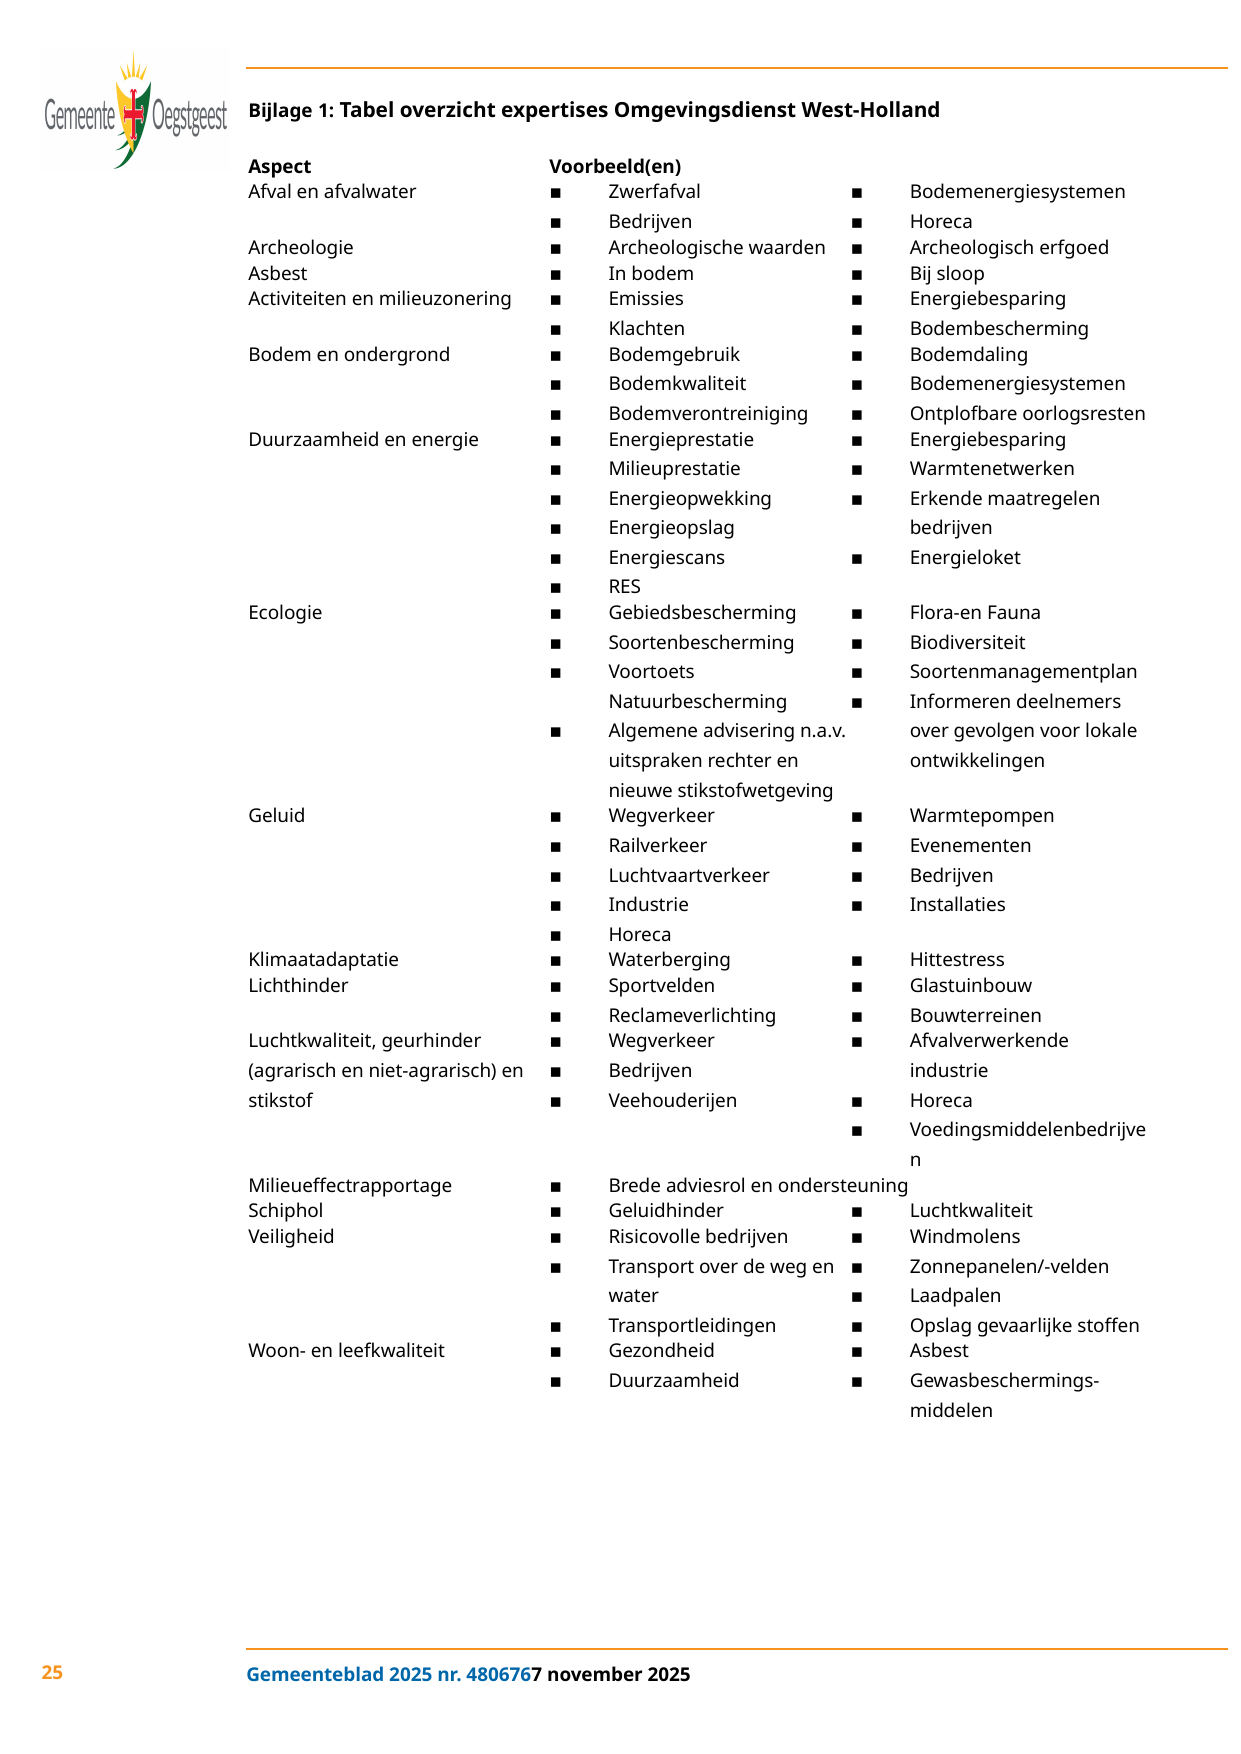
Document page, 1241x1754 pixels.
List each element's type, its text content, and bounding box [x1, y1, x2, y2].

table_cell Lichthinder [248, 973, 549, 1028]
table_cell Flora-en Fauna Biodiversiteit Soortenmanagementplan Informeren deelnemers over gevolgen voor lokale ontwikkelingen [850, 599, 1152, 803]
table_cell Activiteiten en milieuzonering [248, 286, 549, 341]
table_cell Sportvelden Reclameverlichting [549, 973, 850, 1028]
table_cell Luchtkwaliteit, geurhinder (agrarisch en niet-agrarisch) en stikstof [248, 1028, 549, 1172]
table_cell Windmolens Zonnepanelen/-velden Laadpalen Opslag gevaarlijke stoffen [850, 1223, 1152, 1338]
table_cell In bodem [549, 260, 850, 286]
table_cell Asbest Gewasbeschermings-middelen [850, 1338, 1152, 1423]
table_cell Woon- en leefkwaliteit [248, 1338, 549, 1423]
table_cell Emissies Klachten [549, 286, 850, 341]
table_cell Geluid [248, 803, 549, 947]
table_cell Warmtepompen Evenementen Bedrijven Installaties [850, 803, 1152, 947]
table_cell Geluidhinder [549, 1198, 850, 1223]
text Bijlage 1: Tabel overzicht expertises Omgevingsdienst West-Holland [248, 95, 1152, 123]
table_cell Veiligheid [248, 1223, 549, 1338]
table_cell Brede adviesrol en ondersteuning [549, 1172, 1152, 1197]
table_cell Risicovolle bedrijven Transport over de weg en water Transportleidingen [549, 1223, 850, 1338]
table_header Voorbeeld(en) [549, 153, 1152, 179]
table_cell Archeologisch erfgoed [850, 234, 1152, 260]
table_cell Bodemdaling Bodemenergiesystemen Ontplofbare oorlogsresten [850, 341, 1152, 426]
table_cell Energieprestatie Milieuprestatie Energieopwekking Energieopslag Energiescans RES [549, 426, 850, 599]
table_cell Gezondheid Duurzaamheid [549, 1338, 850, 1423]
table_cell Bij sloop [850, 260, 1152, 286]
table_header Aspect [248, 153, 549, 179]
table_cell Waterberging [549, 947, 850, 972]
table_cell Wegverkeer Railverkeer Luchtvaartverkeer Industrie Horeca [549, 803, 850, 947]
table_cell Energiebesparing Warmtenetwerken Erkende maatregelen bedrijven Energieloket [850, 426, 1152, 599]
table_cell Energiebesparing Bodembescherming [850, 286, 1152, 341]
table_cell Afval en afvalwater [248, 179, 549, 234]
table_cell Bodem en ondergrond [248, 341, 549, 426]
table_cell Luchtkwaliteit [850, 1198, 1152, 1223]
table_cell Afvalverwerkende industrie Horeca Voedingsmiddelenbedrijven [850, 1028, 1152, 1172]
table_cell Hittestress [850, 947, 1152, 972]
table_cell Gebiedsbescherming Soortenbescherming Voortoets Natuurbescherming Algemene advisering n.a.v. uitspraken rechter en nieuwe stikstofwetgeving [549, 599, 850, 803]
table_cell Duurzaamheid en energie [248, 426, 549, 599]
table_cell Archeologische waarden [549, 234, 850, 260]
table_cell Bodemenergiesystemen Horeca [850, 179, 1152, 234]
table_cell Archeologie [248, 234, 549, 260]
table_cell Ecologie [248, 599, 549, 803]
table_cell Asbest [248, 260, 549, 286]
table_cell Zwerfafval Bedrijven [549, 179, 850, 234]
table_cell Wegverkeer Bedrijven Veehouderijen [549, 1028, 850, 1172]
table_cell Milieueffectrapportage [248, 1172, 549, 1197]
picture [41, 47, 231, 172]
table_cell Schiphol [248, 1198, 549, 1223]
table_cell Glastuinbouw Bouwterreinen [850, 973, 1152, 1028]
table_cell Klimaatadaptatie [248, 947, 549, 972]
table_cell Bodemgebruik Bodemkwaliteit Bodemverontreiniging [549, 341, 850, 426]
